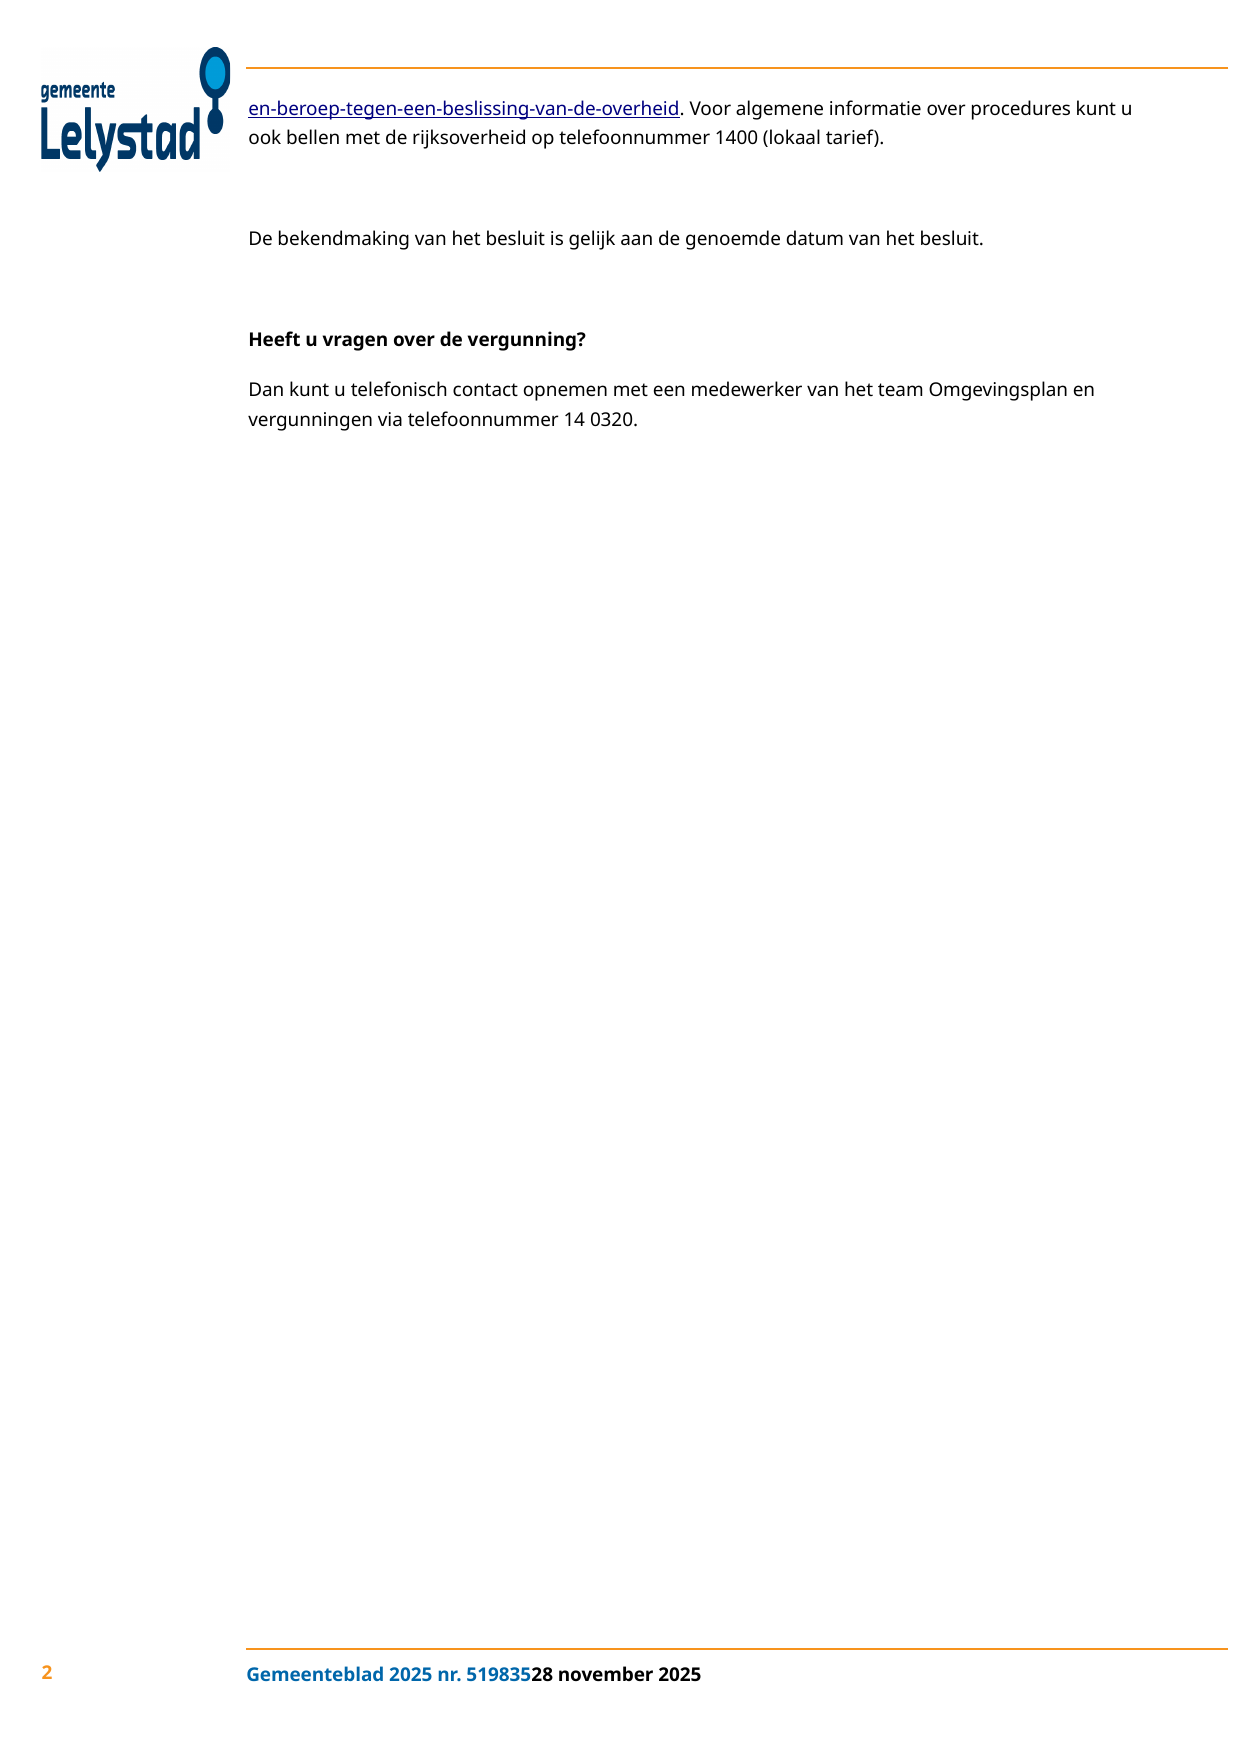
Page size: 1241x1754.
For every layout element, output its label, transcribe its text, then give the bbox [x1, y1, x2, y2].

picture [41, 47, 231, 172]
text en-beroep-tegen-een-beslissing-van-de-overheid. Voor algemene informatie over procedures kunt u ook bellen met de rijksoverheid op telefoonnummer 1400 (lokaal tarief). [248, 95, 1152, 150]
text De bekendmaking van het besluit is gelijk aan de genoemde datum van het besluit. [248, 225, 1152, 251]
text Dan kunt u telefonisch contact opnemen met een medewerker van het team Omgevingsplan en vergunningen via telefoonnummer 14 0320. [248, 376, 1152, 432]
text Heeft u vragen over de vergunning? [248, 326, 1152, 352]
